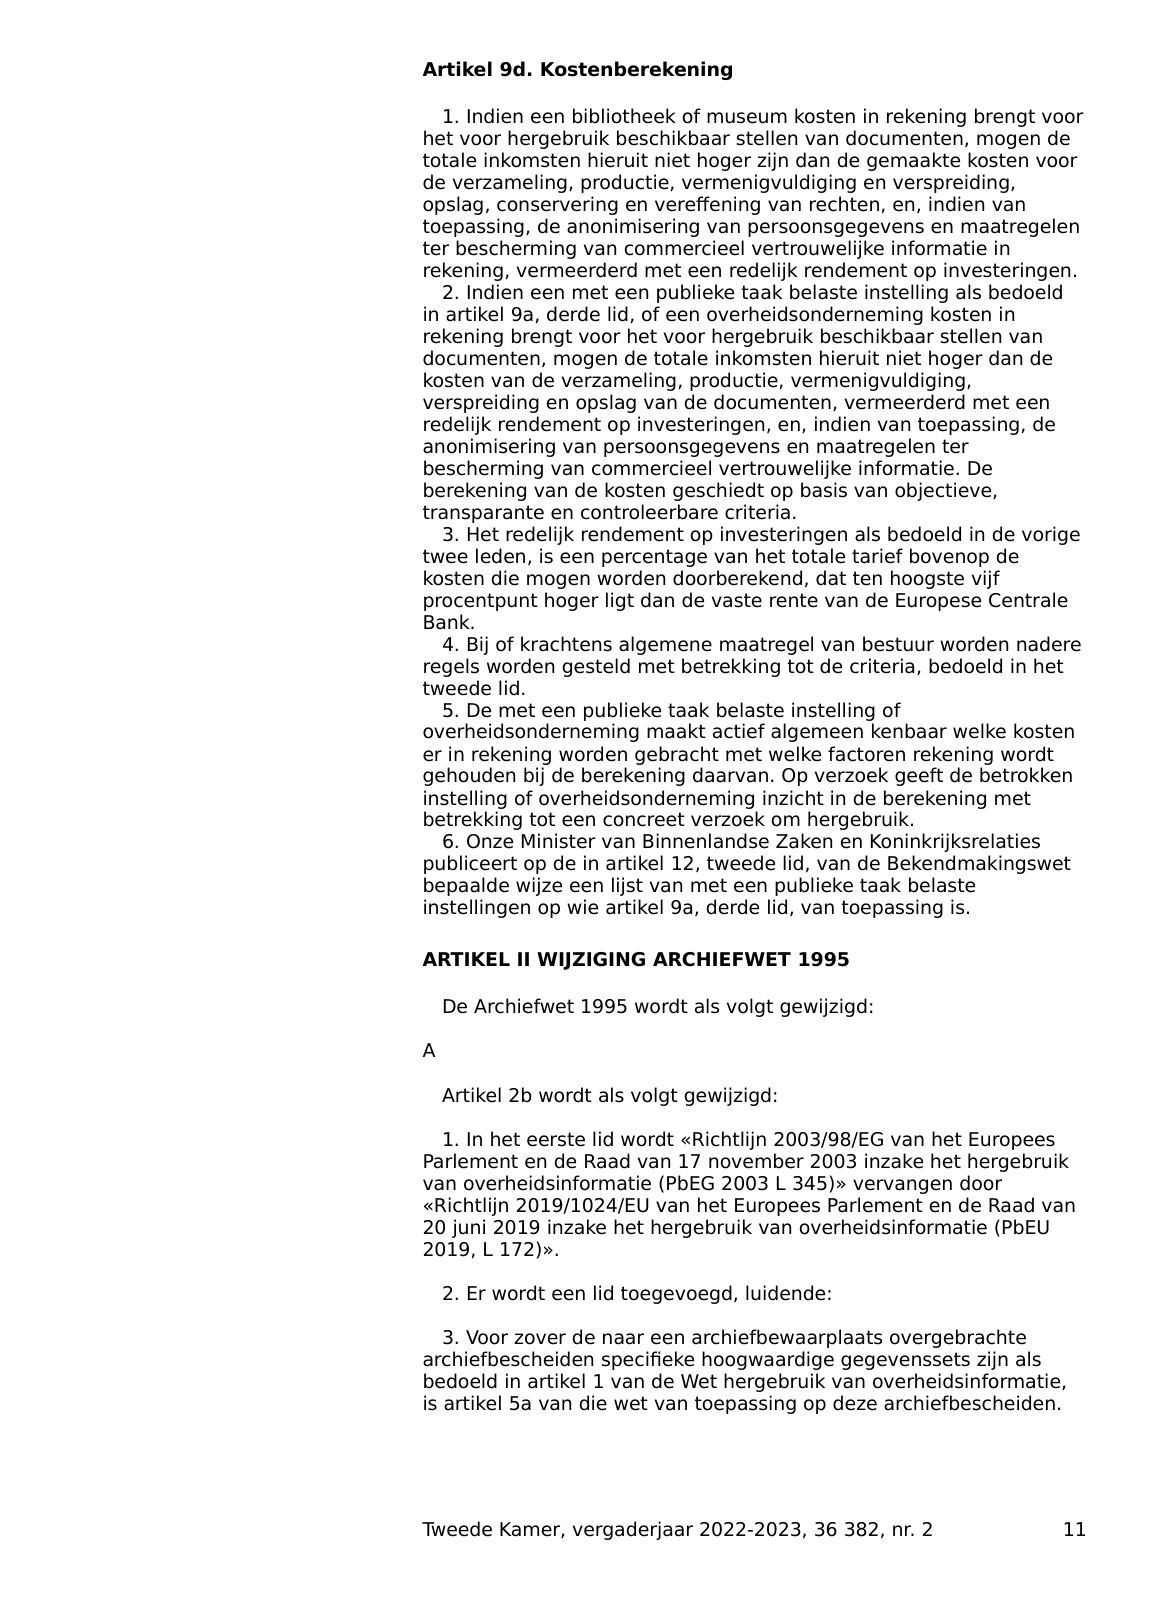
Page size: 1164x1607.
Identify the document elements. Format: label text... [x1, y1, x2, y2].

text 1. In het eerste lid wordt «Richtlijn 2003/98/EG van het Europees Parlement en de Raad van 17 november 2003 inzake het hergebruik van overheidsinformatie (PbEG 2003 L 345)» vervangen door «Richtlijn 2019/1024/EU van het Europees Parlement en de Raad van 20 juni 2019 inzake het hergebruik van overheidsinformatie (PbEU 2019, L 172)». [422, 1129, 1087, 1261]
text Artikel 2b wordt als volgt gewijzigd: [422, 1084, 1087, 1107]
text 4. Bij of krachtens algemene maatregel van bestuur worden nadere regels worden gesteld met betrekking tot de criteria, bedoeld in het tweede lid. [422, 633, 1087, 699]
text 5. De met een publieke taak belaste instelling of overheidsonderneming maakt actief algemeen kenbaar welke kosten er in rekening worden gebracht met welke factoren rekening wordt gehouden bij de berekening daarvan. Op verzoek geeft de betrokken instelling of overheidsonderneming inzicht in de berekening met betrekking tot een concreet verzoek om hergebruik. [422, 699, 1087, 831]
subtitle Artikel 9d. Kostenberekening [422, 59, 1087, 81]
text De Archiefwet 1995 wordt als volgt gewijzigd: [422, 996, 1087, 1018]
text A [422, 1040, 1087, 1062]
text 1. Indien een bibliotheek of museum kosten in rekening brengt voor het voor hergebruik beschikbaar stellen van documenten, mogen de totale inkomsten hieruit niet hoger zijn dan de gemaakte kosten voor de verzameling, productie, vermenigvuldiging en verspreiding, opslag, conservering en vereffening van rechten, en, indien van toepassing, de anonimisering van persoonsgegevens en maatregelen ter bescherming van commercieel vertrouwelijke informatie in rekening, vermeerderd met een redelijk rendement op investeringen. [422, 106, 1087, 282]
subtitle ARTIKEL II WIJZIGING ARCHIEFWET 1995 [422, 949, 1087, 971]
text 2. Indien een met een publieke taak belaste instelling als bedoeld in artikel 9a, derde lid, of een overheidsonderneming kosten in rekening brengt voor het voor hergebruik beschikbaar stellen van documenten, mogen de totale inkomsten hieruit niet hoger dan de kosten van de verzameling, productie, vermenigvuldiging, verspreiding en opslag van de documenten, vermeerderd met een redelijk rendement op investeringen, en, indien van toepassing, de anonimisering van persoonsgegevens en maatregelen ter bescherming van commercieel vertrouwelijke informatie. De berekening van de kosten geschiedt op basis van objectieve, transparante en controleerbare criteria. [422, 282, 1087, 524]
text 2. Er wordt een lid toegevoegd, luidende: [422, 1283, 1087, 1305]
text 6. Onze Minister van Binnenlandse Zaken en Koninkrijksrelaties publiceert op de in artikel 12, tweede lid, van de Bekendmakingswet bepaalde wijze een lijst van met een publieke taak belaste instellingen op wie artikel 9a, derde lid, van toepassing is. [422, 831, 1087, 919]
text 3. Voor zover de naar een archiefbewaarplaats overgebrachte archiefbescheiden specifieke hoogwaardige gegevenssets zijn als bedoeld in artikel 1 van de Wet hergebruik van overheidsinformatie, is artikel 5a van die wet van toepassing op deze archiefbescheiden. [422, 1327, 1087, 1415]
text 3. Het redelijk rendement op investeringen als bedoeld in de vorige twee leden, is een percentage van het totale tarief bovenop de kosten die mogen worden doorberekend, dat ten hoogste vijf procentpunt hoger ligt dan de vaste rente van de Europese Centrale Bank. [422, 524, 1087, 633]
